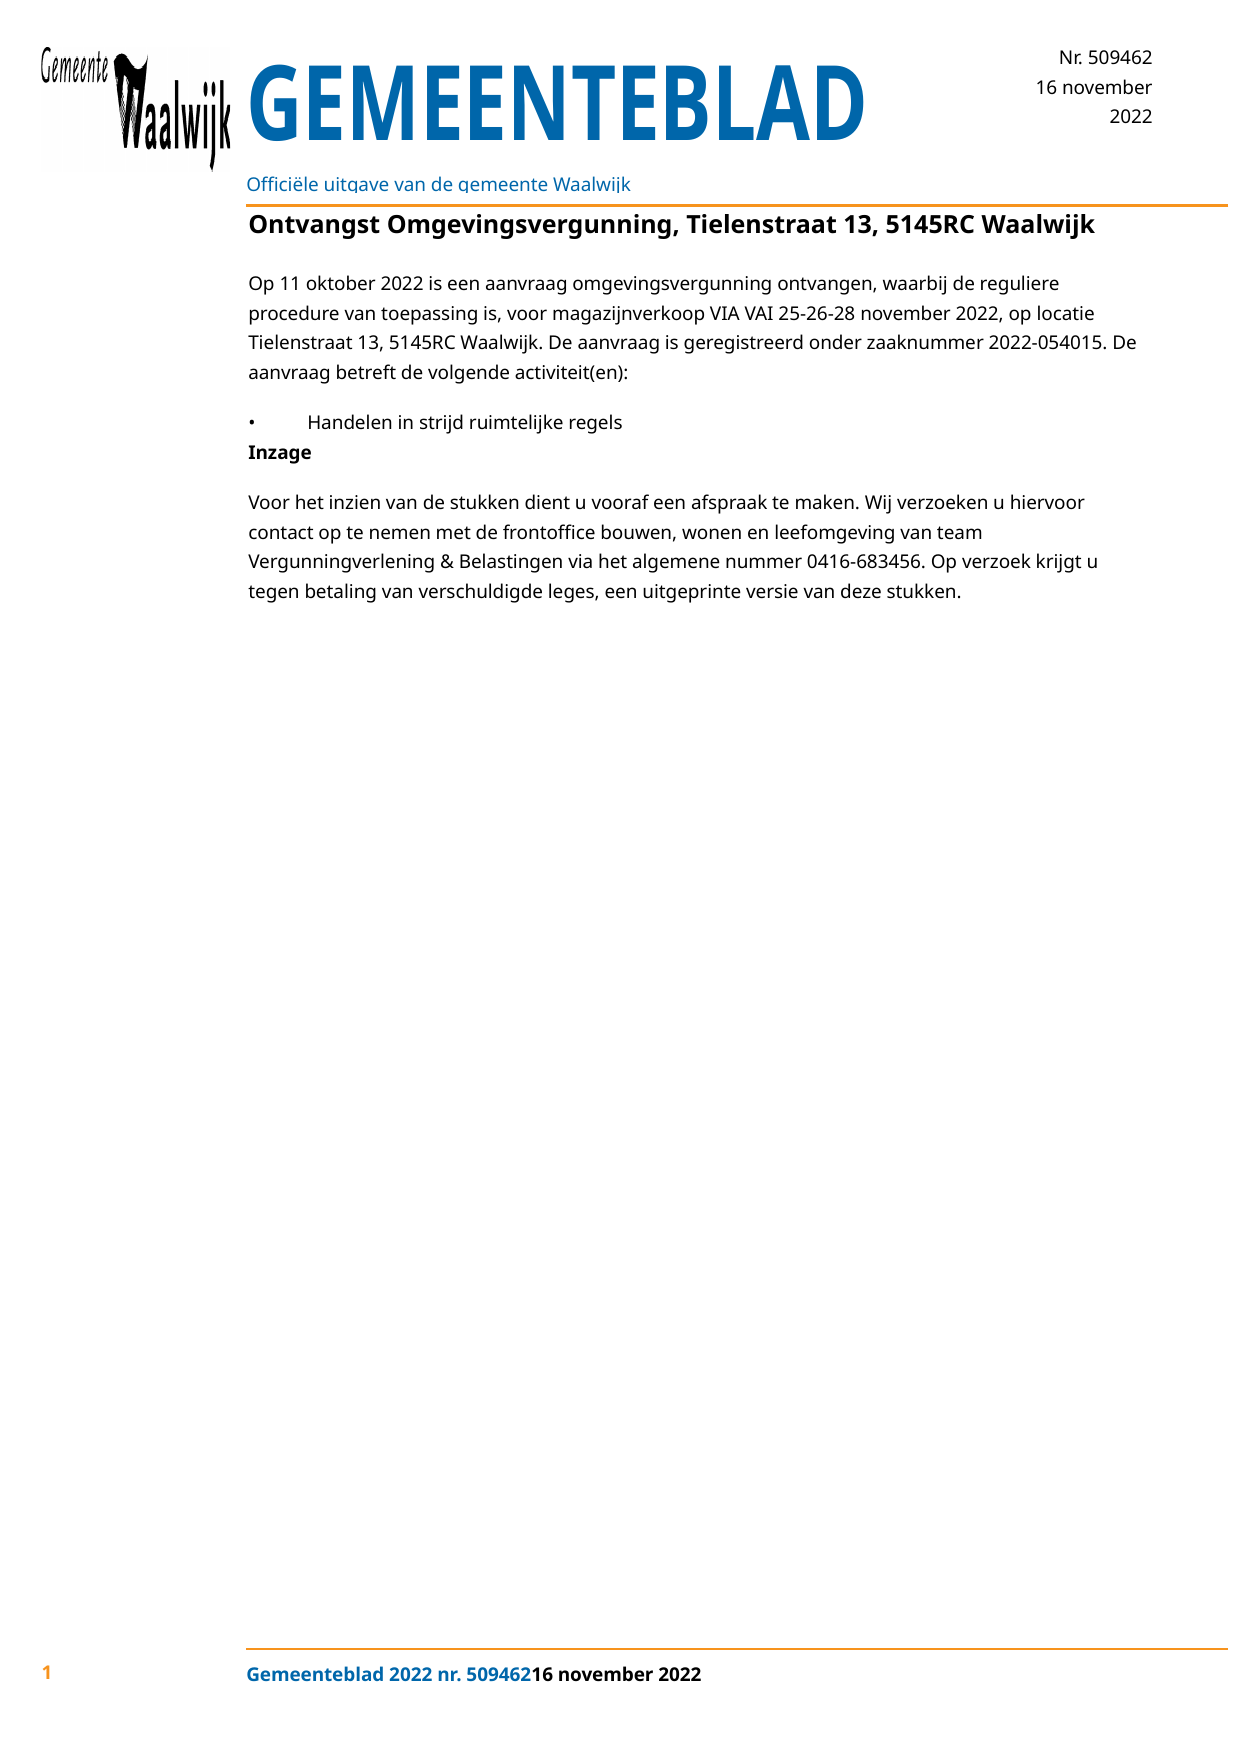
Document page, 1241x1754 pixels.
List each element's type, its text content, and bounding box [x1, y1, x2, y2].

text Ontvangst Omgevingsvergunning, Tielenstraat 13, 5145RC Waalwijk [248, 207, 1152, 241]
text Inzage [248, 439, 1152, 465]
list Handelen in strijd ruimtelijke regels [248, 409, 1152, 435]
text Voor het inzien van de stukken dient u vooraf een afspraak te maken. Wij verzoeken u hiervoor contact op te nemen met de frontoffice bouwen, wonen en leefomgeving van team Vergunningverlening & Belastingen via het algemene nummer 0416-683456. Op verzoek krijgt u tegen betaling van verschuldigde leges, een uitgeprinte versie van deze stukken. [248, 489, 1152, 604]
picture [41, 47, 231, 172]
text Op 11 oktober 2022 is een aanvraag omgevingsvergunning ontvangen, waarbij de reguliere procedure van toepassing is, voor magazijnverkoop VIA VAI 25-26-28 november 2022, op locatie Tielenstraat 13, 5145RC Waalwijk. De aanvraag is geregistreerd onder zaaknummer 2022-054015. De aanvraag betreft de volgende activiteit(en): [248, 270, 1152, 385]
